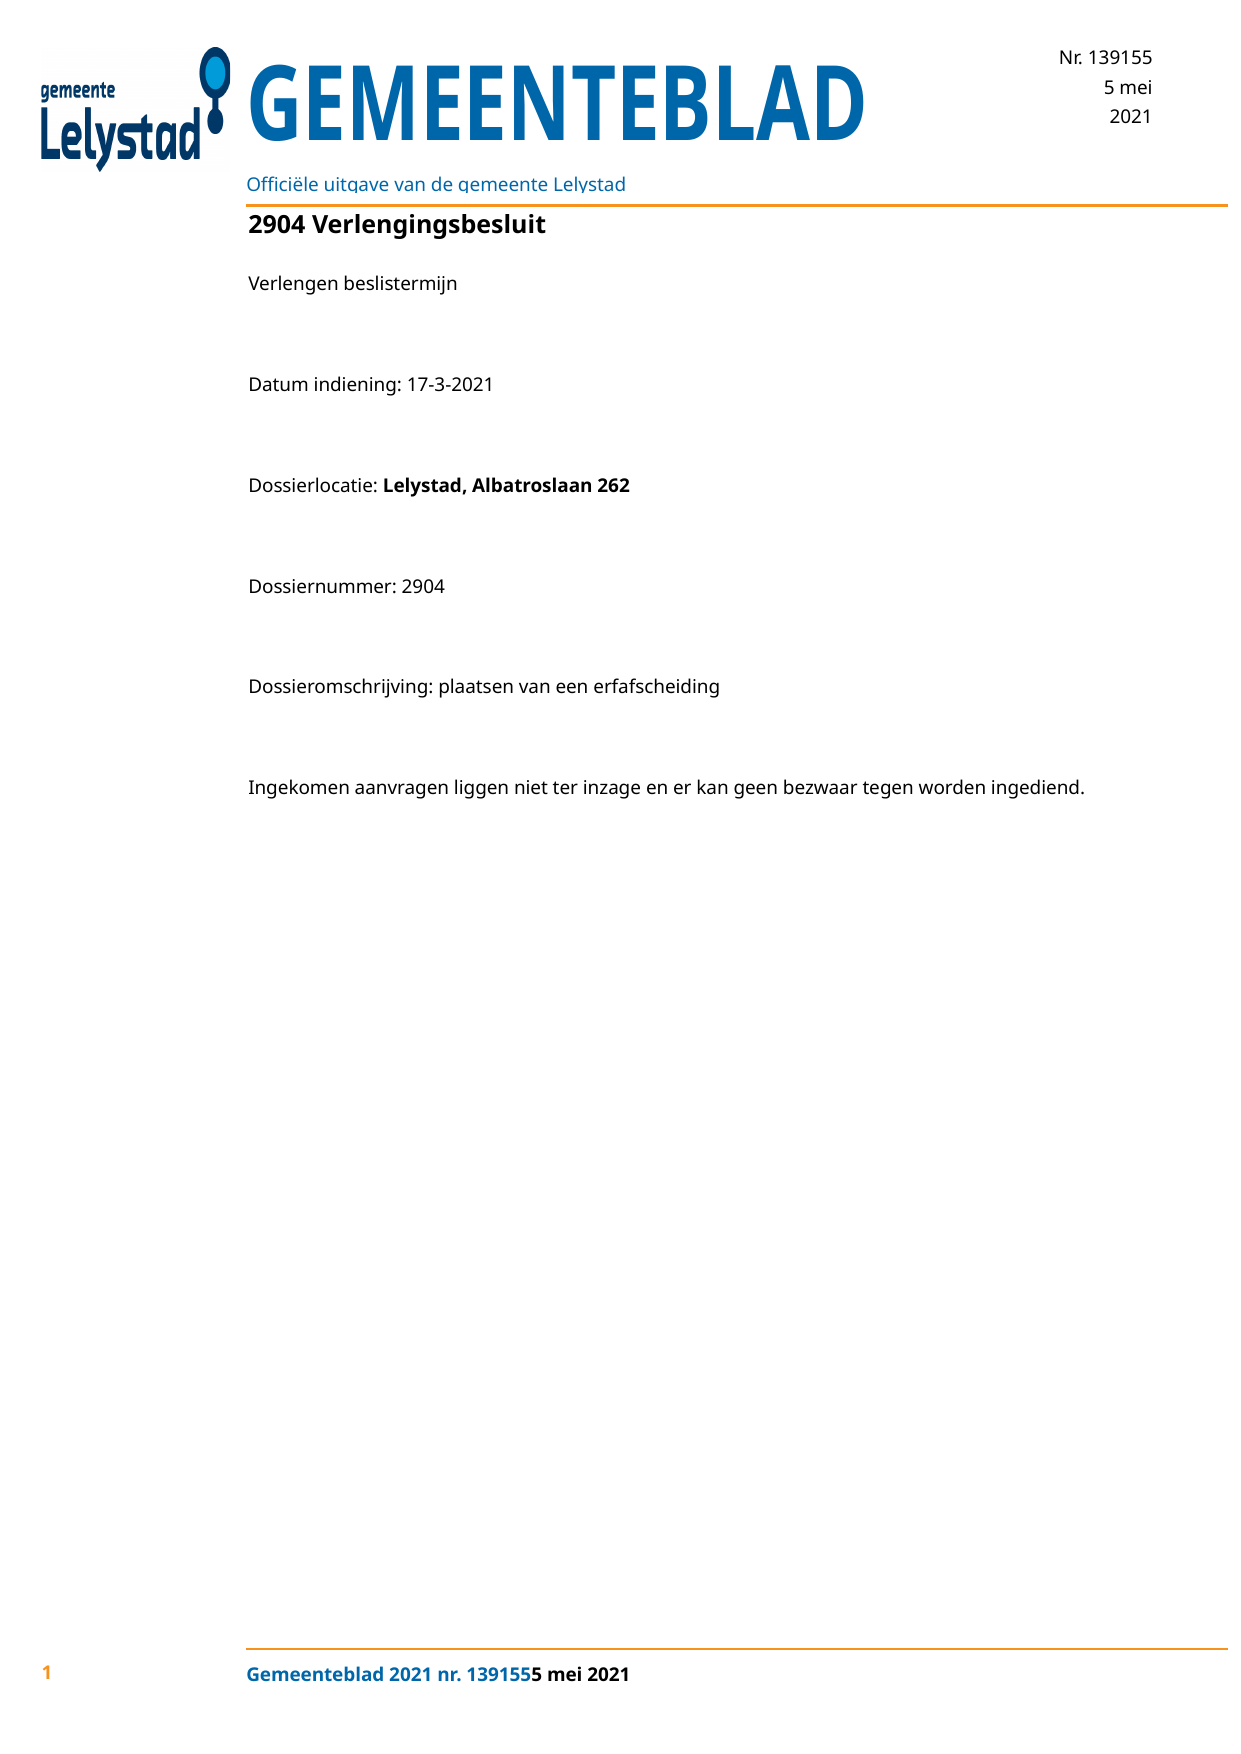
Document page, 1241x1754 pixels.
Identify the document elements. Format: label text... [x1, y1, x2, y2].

text Ingekomen aanvragen liggen niet ter inzage en er kan geen bezwaar tegen worden ingediend. [248, 774, 1152, 800]
text Dossierlocatie: Lelystad, Albatroslaan 262 [248, 472, 1152, 498]
text Verlengen beslistermijn [248, 270, 1152, 296]
text Datum indiening: 17-3-2021 [248, 371, 1152, 397]
picture [41, 47, 231, 172]
text Dossiernummer: 2904 [248, 573, 1152, 598]
text 2904 Verlengingsbesluit [248, 207, 1152, 241]
text Dossieromschrijving: plaatsen van een erfafscheiding [248, 674, 1152, 699]
